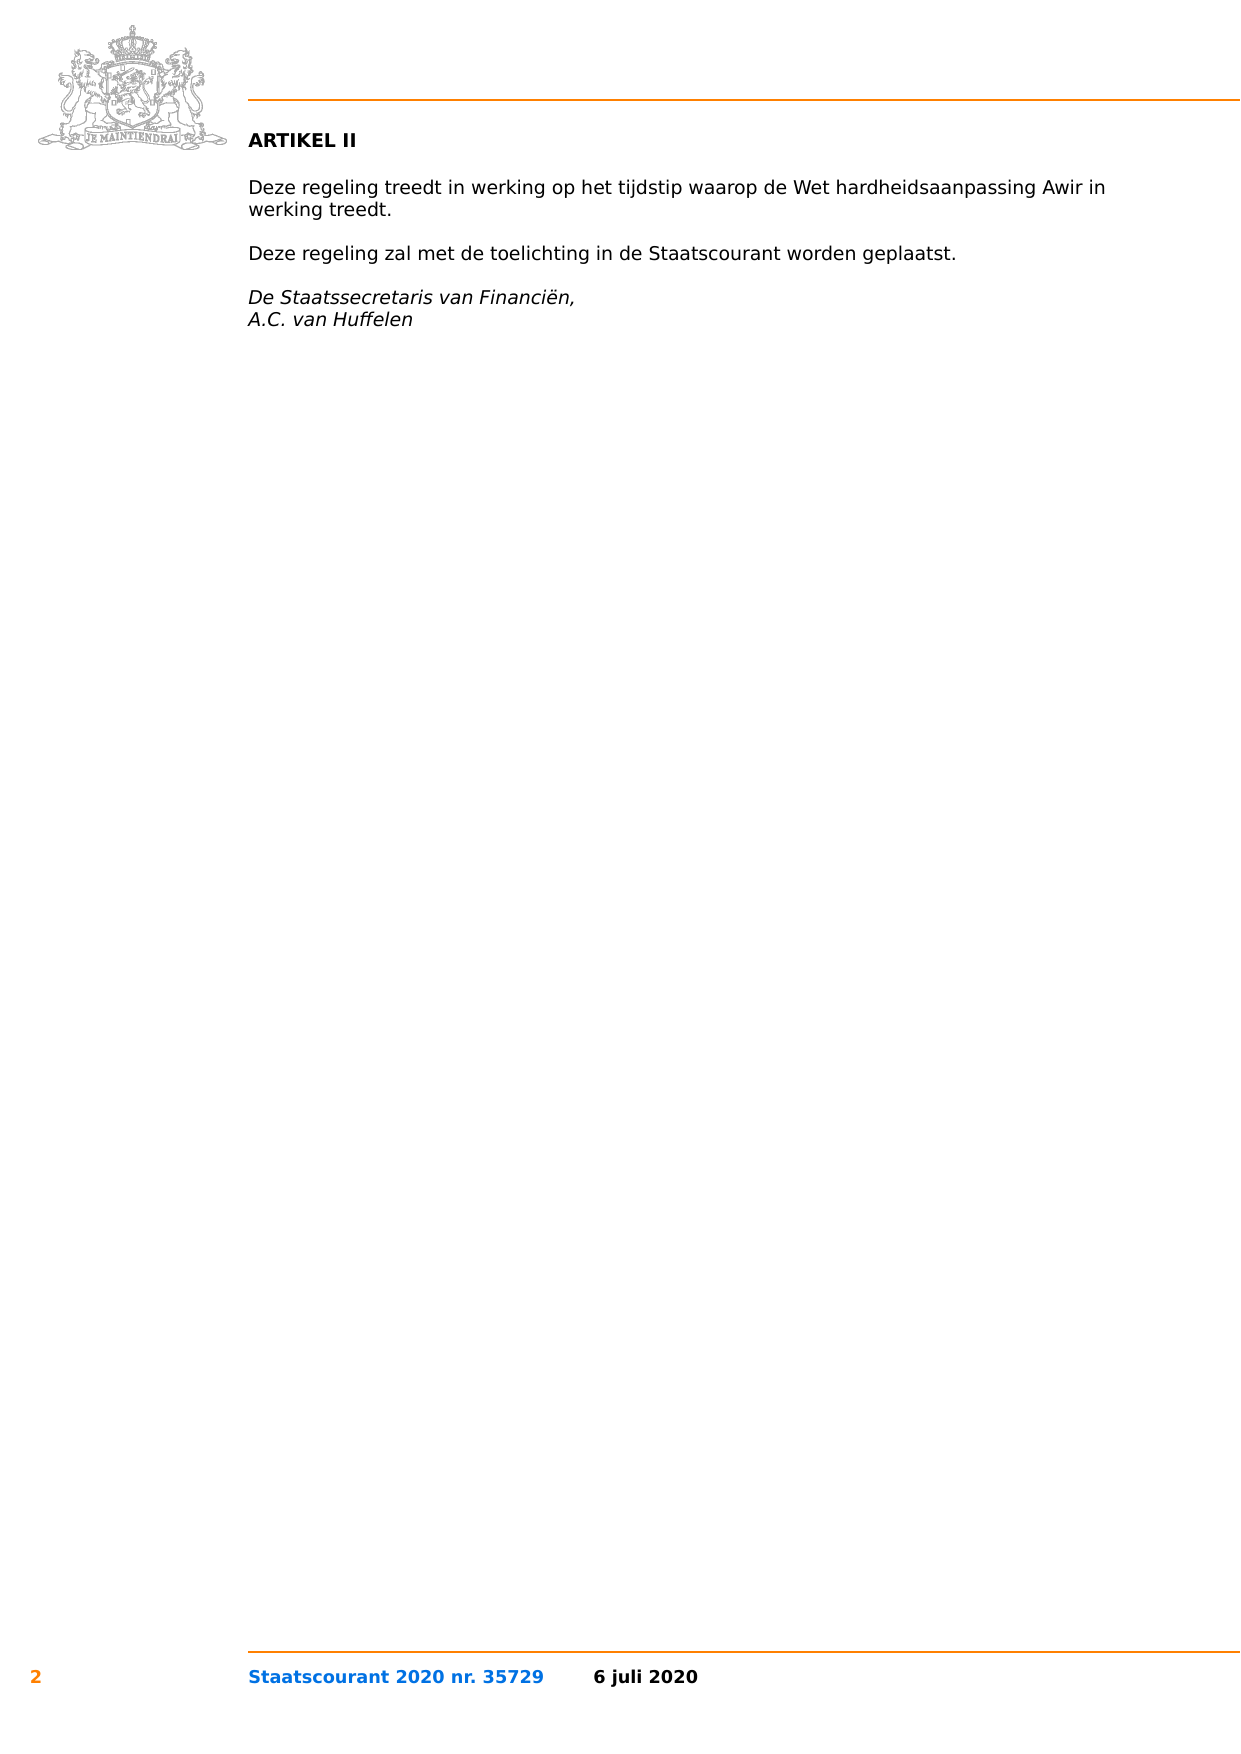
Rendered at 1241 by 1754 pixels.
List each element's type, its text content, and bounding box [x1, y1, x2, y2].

text De Staatssecretaris van Financiën, A.C. van Huffelen [248, 287, 1163, 331]
text Deze regeling treedt in werking op het tijdstip waarop de Wet hardheidsaanpassing Awir in werking treedt. [248, 177, 1163, 221]
text Deze regeling zal met de toelichting in de Staatscourant worden geplaatst. [248, 243, 1163, 265]
picture [38, 25, 227, 150]
subtitle ARTIKEL II [248, 130, 1163, 152]
